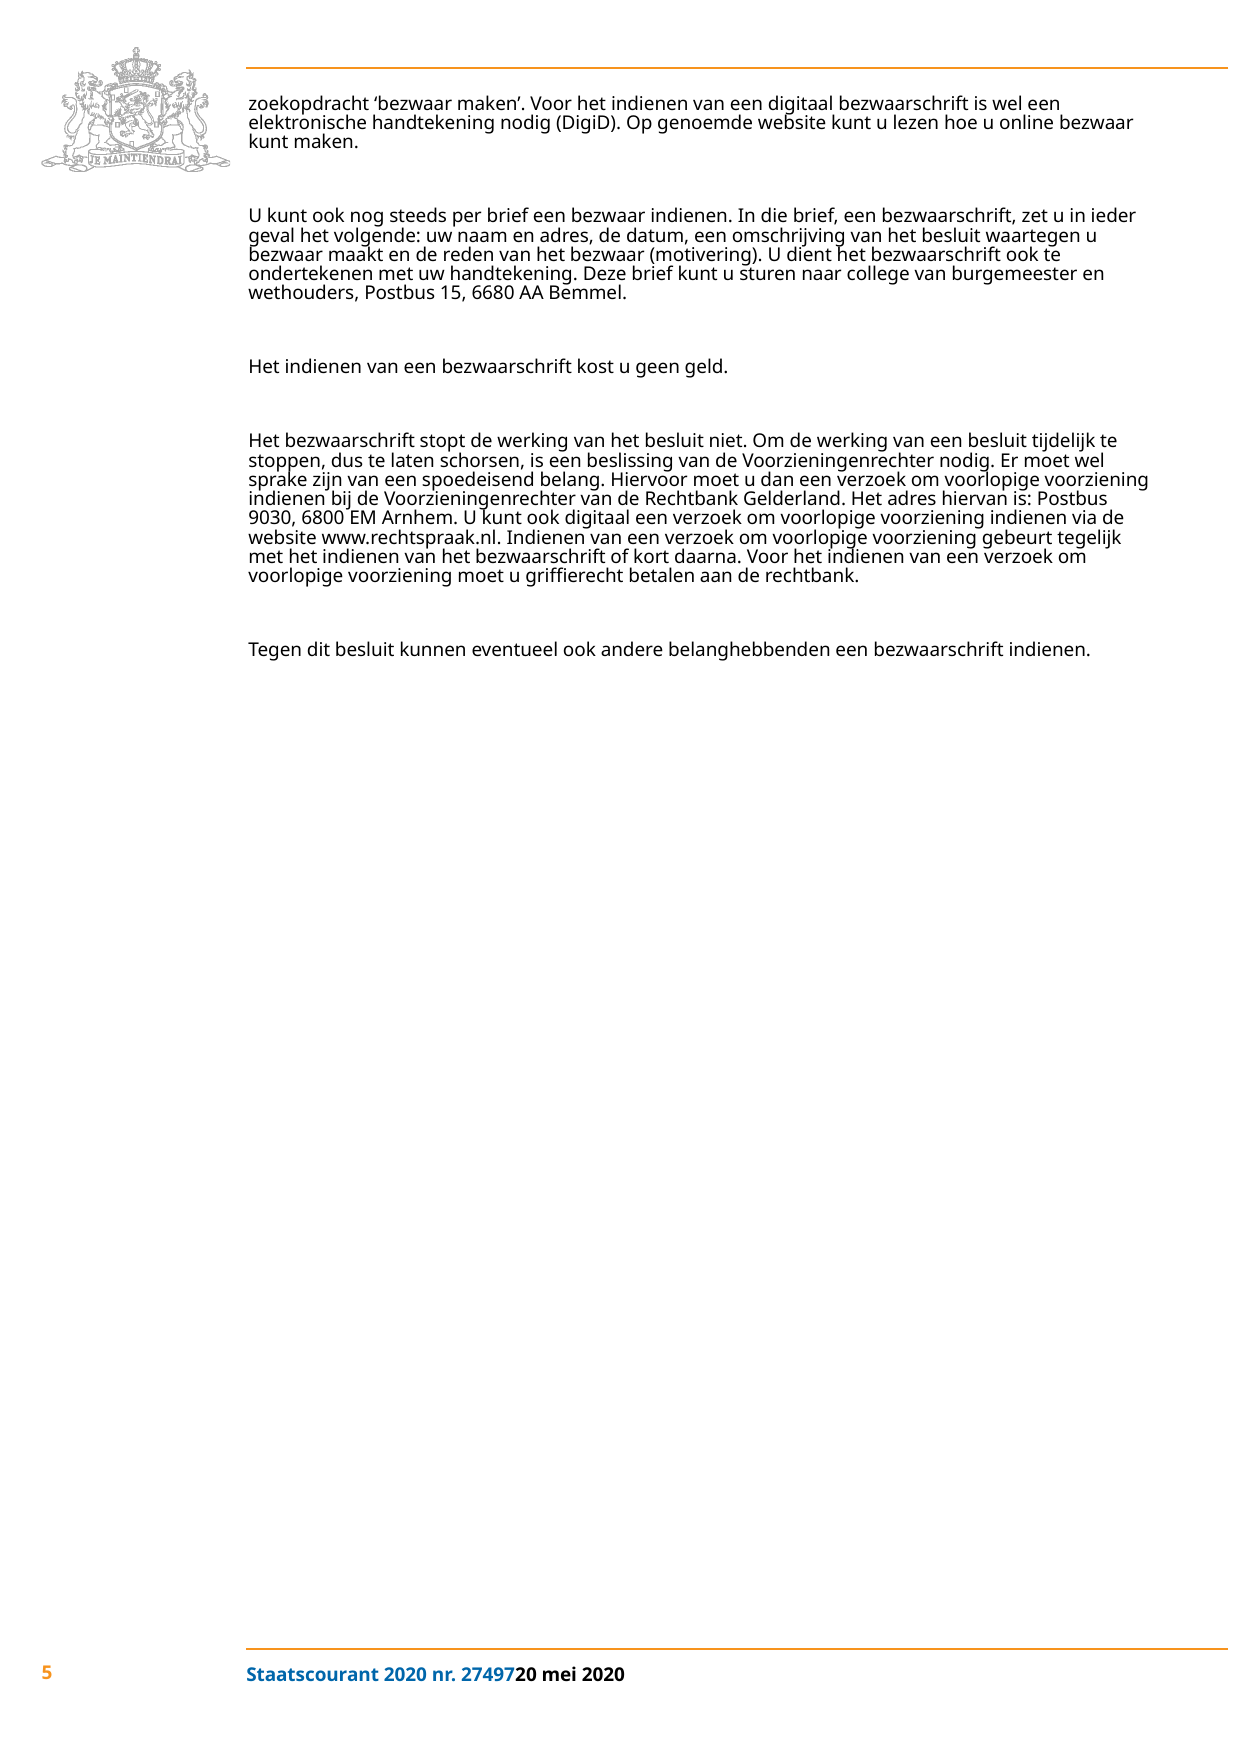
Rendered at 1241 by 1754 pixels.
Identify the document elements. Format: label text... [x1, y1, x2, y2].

text Tegen dit besluit kunnen eventueel ook andere belanghebbenden een bezwaarschrift indienen. [248, 641, 1152, 660]
text U kunt ook nog steeds per brief een bezwaar indienen. In die brief, een bezwaarschrift, zet u in ieder geval het volgende: uw naam en adres, de datum, een omschrijving van het besluit waartegen u bezwaar maakt en de reden van het bezwaar (motivering). U dient het bezwaarschrift ook te ondertekenen met uw handtekening. Deze brief kunt u sturen naar college van burgemeester en wethouders, Postbus 15, 6680 AA Bemmel. [248, 207, 1152, 304]
text Het indienen van een bezwaarschrift kost u geen geld. [248, 358, 1152, 378]
text Het bezwaarschrift stopt de werking van het besluit niet. Om de werking van een besluit tijdelijk te stoppen, dus te laten schorsen, is een beslissing van de Voorzieningenrechter nodig. Er moet wel sprake zijn van een spoedeisend belang. Hiervoor moet u dan een verzoek om voorlopige voorziening indienen bij de Voorzieningenrechter van de Rechtbank Gelderland. Het adres hiervan is: Postbus 9030, 6800 EM Arnhem. U kunt ook digitaal een verzoek om voorlopige voorziening indienen via de website www.rechtspraak.nl. Indienen van een verzoek om voorlopige voorziening gebeurt tegelijk met het indienen van het bezwaarschrift of kort daarna. Voor het indienen van een verzoek om voorlopige voorziening moet u griffierecht betalen aan de rechtbank. [248, 432, 1152, 586]
text zoekopdracht ‘bezwaar maken’. Voor het indienen van een digitaal bezwaarschrift is wel een elektronische handtekening nodig (DigiD). Op genoemde website kunt u lezen hoe u online bezwaar kunt maken. [248, 95, 1152, 153]
picture [41, 47, 231, 172]
